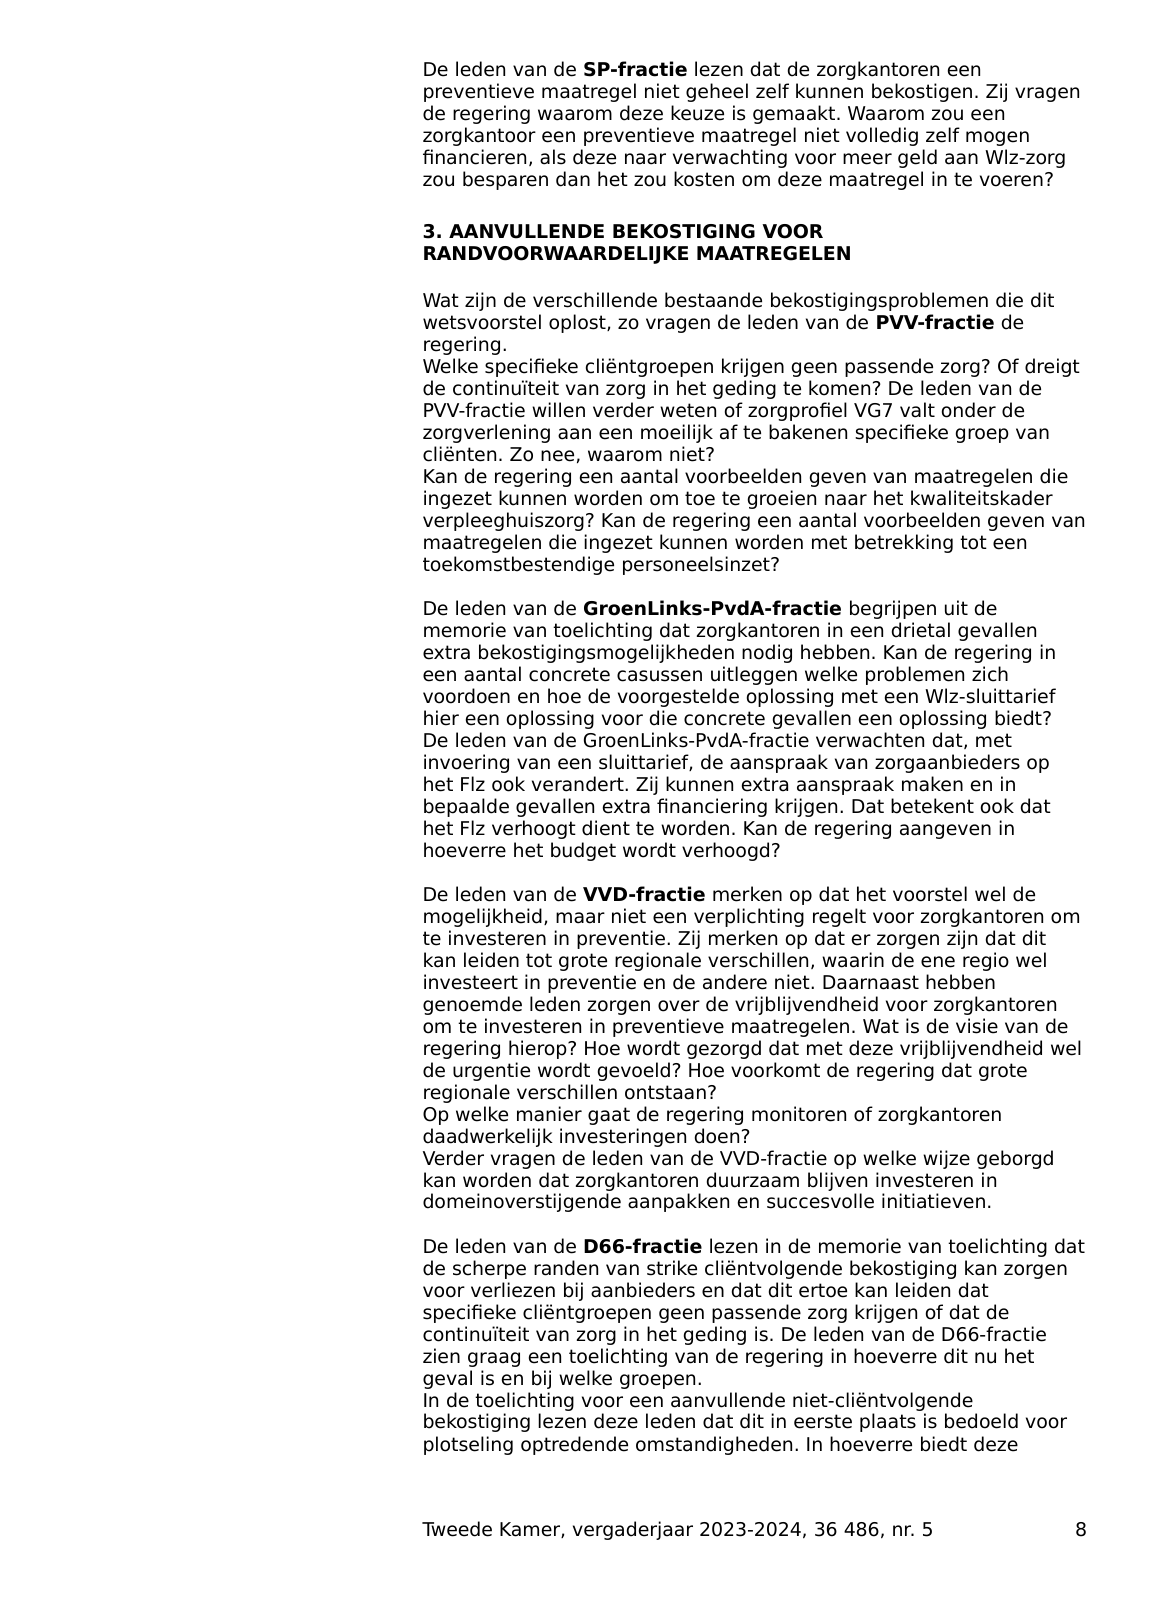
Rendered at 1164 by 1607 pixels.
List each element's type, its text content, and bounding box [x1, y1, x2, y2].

text Verder vragen de leden van de VVD-fractie op welke wijze geborgd kan worden dat zorgkantoren duurzaam blijven investeren in domeinoverstijgende aanpakken en succesvolle initiatieven. [422, 1147, 1087, 1213]
text De leden van de GroenLinks-PvdA-fractie begrijpen uit de memorie van toelichting dat zorgkantoren in een drietal gevallen extra bekostigingsmogelijkheden nodig hebben. Kan de regering in een aantal concrete casussen uitleggen welke problemen zich voordoen en hoe de voorgestelde oplossing met een Wlz-sluittarief hier een oplossing voor die concrete gevallen een oplossing biedt? [422, 598, 1087, 730]
text De leden van de VVD-fractie merken op dat het voorstel wel de mogelijkheid, maar niet een verplichting regelt voor zorgkantoren om te investeren in preventie. Zij merken op dat er zorgen zijn dat dit kan leiden tot grote regionale verschillen, waarin de ene regio wel investeert in preventie en de andere niet. Daarnaast hebben genoemde leden zorgen over de vrijblijvendheid voor zorgkantoren om te investeren in preventieve maatregelen. Wat is de visie van de regering hierop? Hoe wordt gezorgd dat met deze vrijblijvendheid wel de urgentie wordt gevoeld? Hoe voorkomt de regering dat grote regionale verschillen ontstaan? [422, 884, 1087, 1103]
text Wat zijn de verschillende bestaande bekostigingsproblemen die dit wetsvoorstel oplost, zo vragen de leden van de PVV-fractie de regering. [422, 290, 1087, 356]
text Op welke manier gaat de regering monitoren of zorgkantoren daadwerkelijk investeringen doen? [422, 1103, 1087, 1147]
text In de toelichting voor een aanvullende niet-cliëntvolgende bekostiging lezen deze leden dat dit in eerste plaats is bedoeld voor plotseling optredende omstandigheden. In hoeverre biedt deze [422, 1389, 1087, 1455]
text Kan de regering een aantal voorbeelden geven van maatregelen die ingezet kunnen worden om toe te groeien naar het kwaliteitskader verpleeghuiszorg? Kan de regering een aantal voorbeelden geven van maatregelen die ingezet kunnen worden met betrekking tot een toekomstbestendige personeelsinzet? [422, 466, 1087, 576]
subtitle 3. AANVULLENDE BEKOSTIGING VOOR RANDVOORWAARDELIJKE MAATREGELEN [422, 221, 1087, 265]
text De leden van de SP-fractie lezen dat de zorgkantoren een preventieve maatregel niet geheel zelf kunnen bekostigen. Zij vragen de regering waarom deze keuze is gemaakt. Waarom zou een zorgkantoor een preventieve maatregel niet volledig zelf mogen financieren, als deze naar verwachting voor meer geld aan Wlz-zorg zou besparen dan het zou kosten om deze maatregel in te voeren? [422, 59, 1087, 191]
text Welke specifieke cliëntgroepen krijgen geen passende zorg? Of dreigt de continuïteit van zorg in het geding te komen? De leden van de PVV-fractie willen verder weten of zorgprofiel VG7 valt onder de zorgverlening aan een moeilijk af te bakenen specifieke groep van cliënten. Zo nee, waarom niet? [422, 356, 1087, 466]
text De leden van de GroenLinks-PvdA-fractie verwachten dat, met invoering van een sluittarief, de aanspraak van zorgaanbieders op het Flz ook verandert. Zij kunnen extra aanspraak maken en in bepaalde gevallen extra financiering krijgen. Dat betekent ook dat het Flz verhoogt dient te worden. Kan de regering aangeven in hoeverre het budget wordt verhoogd? [422, 730, 1087, 862]
text De leden van de D66-fractie lezen in de memorie van toelichting dat de scherpe randen van strike cliëntvolgende bekostiging kan zorgen voor verliezen bij aanbieders en dat dit ertoe kan leiden dat specifieke cliëntgroepen geen passende zorg krijgen of dat de continuïteit van zorg in het geding is. De leden van de D66-fractie zien graag een toelichting van de regering in hoeverre dit nu het geval is en bij welke groepen. [422, 1236, 1087, 1389]
